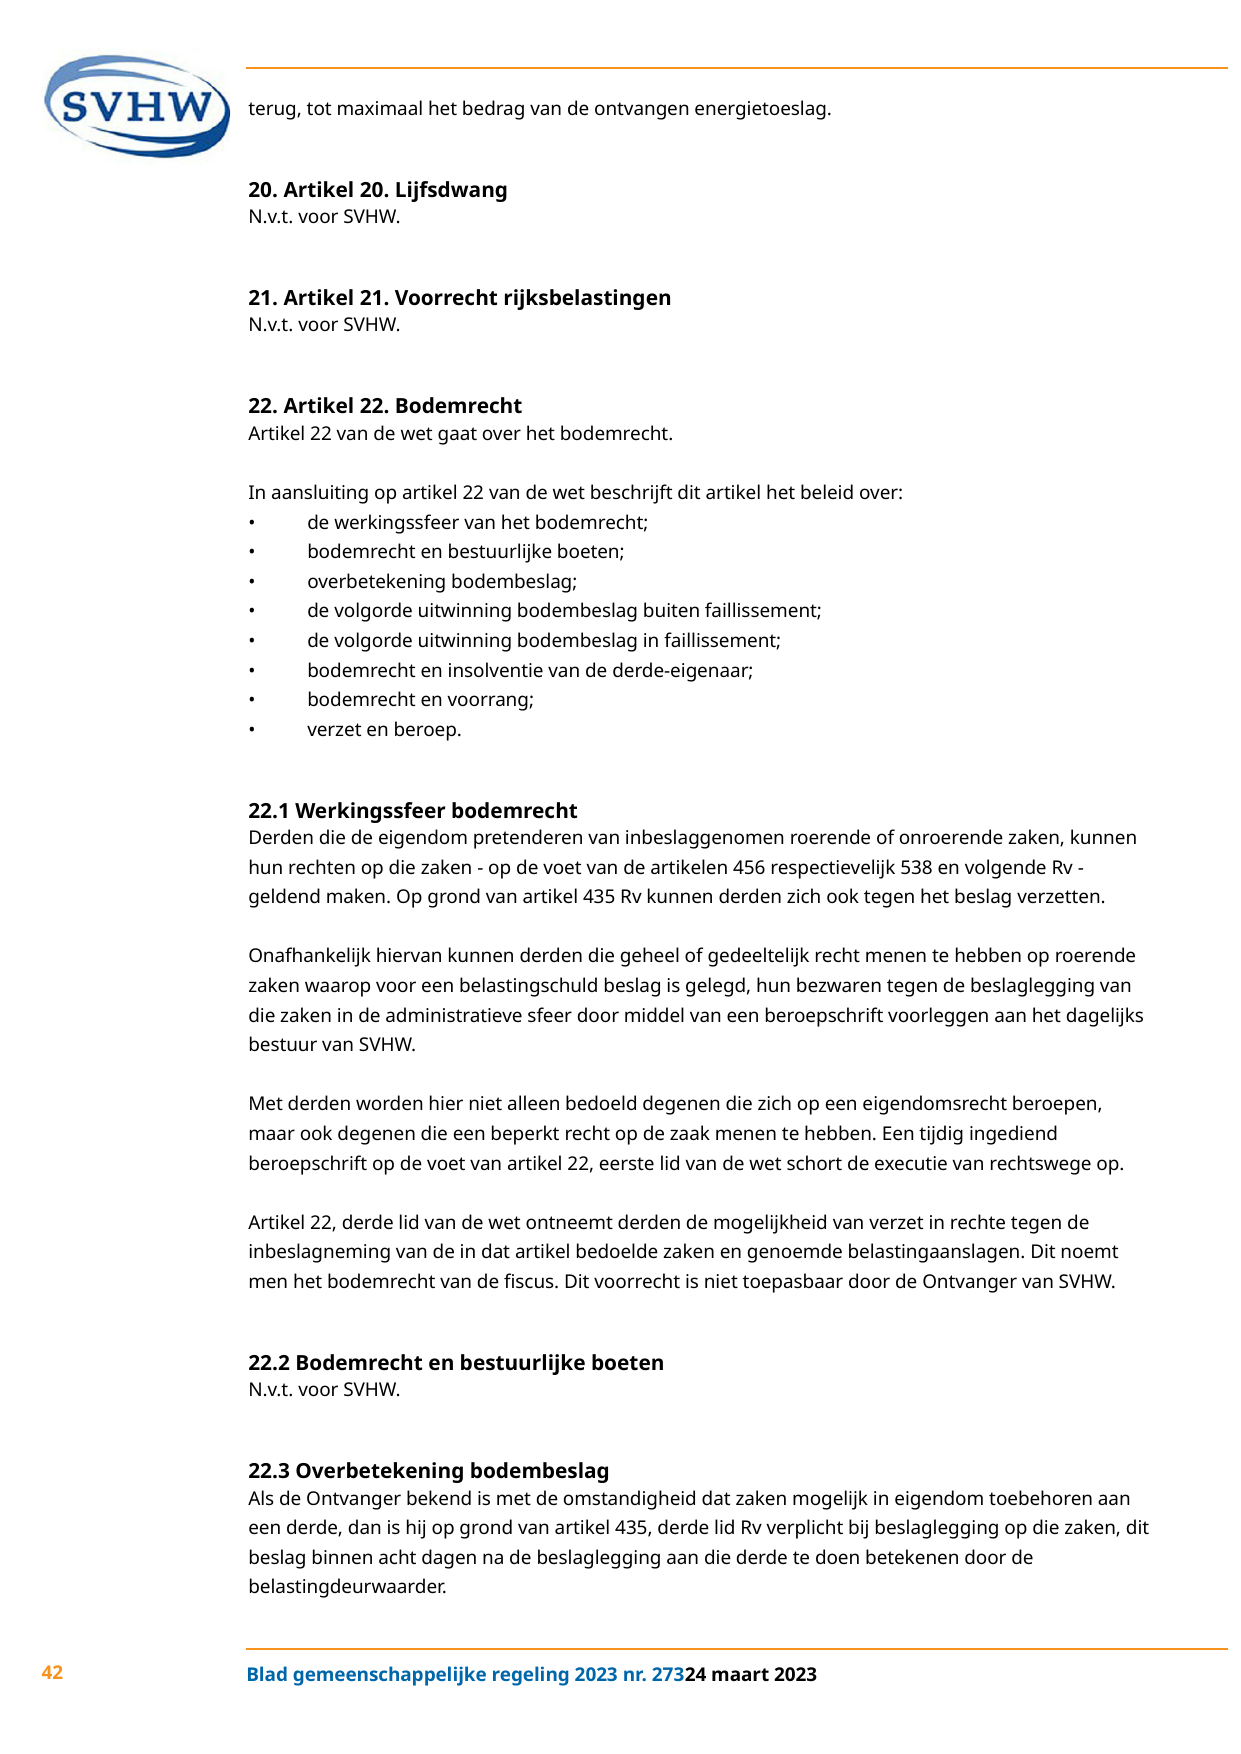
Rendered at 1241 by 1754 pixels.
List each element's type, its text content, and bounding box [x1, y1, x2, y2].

list bodemrecht en insolventie van de derde-eigenaar; [248, 657, 1152, 682]
text 22.2 Bodemrecht en bestuurlijke boeten [248, 1348, 1152, 1377]
list de volgorde uitwinning bodembeslag in faillissement; [248, 627, 1152, 653]
text Derden die de eigendom pretenderen van inbeslaggenomen roerende of onroerende zaken, kunnen hun rechten op die zaken - op de voet van de artikelen 456 respectievelijk 538 en volgende Rv - geldend maken. Op grond van artikel 435 Rv kunnen derden zich ook tegen het beslag verzetten. [248, 824, 1152, 909]
text 22.1 Werkingssfeer bodemrecht [248, 796, 1152, 824]
list bodemrecht en bestuurlijke boeten; [248, 538, 1152, 564]
text 20. Artikel 20. Lijfsdwang [248, 175, 1152, 203]
text Onafhankelijk hiervan kunnen derden die geheel of gedeeltelijk recht menen te hebben op roerende zaken waarop voor een belastingschuld beslag is gelegd, hun bezwaren tegen de beslaglegging van die zaken in de administratieve sfeer door middel van een beroepschrift voorleggen aan het dagelijks bestuur van SVHW. [248, 943, 1152, 1057]
text 22. Artikel 22. Bodemrecht [248, 392, 1152, 420]
text 21. Artikel 21. Voorrecht rijksbelastingen [248, 283, 1152, 312]
list de werkingssfeer van het bodemrecht; [248, 509, 1152, 534]
text N.v.t. voor SVHW. [248, 203, 1152, 229]
text Artikel 22, derde lid van de wet ontneemt derden de mogelijkheid van verzet in rechte tegen de inbeslagneming van de in dat artikel bedoelde zaken en genoemde belastingaanslagen. Dit noemt men het bodemrecht van de fiscus. Dit voorrecht is niet toepasbaar door de Ontvanger van SVHW. [248, 1209, 1152, 1294]
text N.v.t. voor SVHW. [248, 1377, 1152, 1402]
text Met derden worden hier niet alleen bedoeld degenen die zich op een eigendomsrecht beroepen, maar ook degenen die een beperkt recht op de zaak menen te hebben. Een tijdig ingediend beroepschrift op de voet van artikel 22, eerste lid van de wet schort de executie van rechtswege op. [248, 1091, 1152, 1176]
text In aansluiting op artikel 22 van de wet beschrijft dit artikel het beleid over: [248, 479, 1152, 505]
list bodemrecht en voorrang; [248, 686, 1152, 712]
picture [41, 47, 231, 172]
text Als de Ontvanger bekend is met de omstandigheid dat zaken mogelijk in eigendom toebehoren aan een derde, dan is hij op grond van artikel 435, derde lid Rv verplicht bij beslaglegging op die zaken, dit beslag binnen acht dagen na de beslaglegging aan die derde te doen betekenen door de belastingdeurwaarder. [248, 1485, 1152, 1599]
list overbetekening bodembeslag; [248, 568, 1152, 594]
text terug, tot maximaal het bedrag van de ontvangen energietoeslag. [248, 95, 1152, 121]
list de volgorde uitwinning bodembeslag buiten faillissement; [248, 598, 1152, 623]
text N.v.t. voor SVHW. [248, 312, 1152, 337]
text Artikel 22 van de wet gaat over het bodemrecht. [248, 420, 1152, 446]
text 22.3 Overbetekening bodembeslag [248, 1457, 1152, 1485]
list verzet en beroep. [248, 716, 1152, 742]
